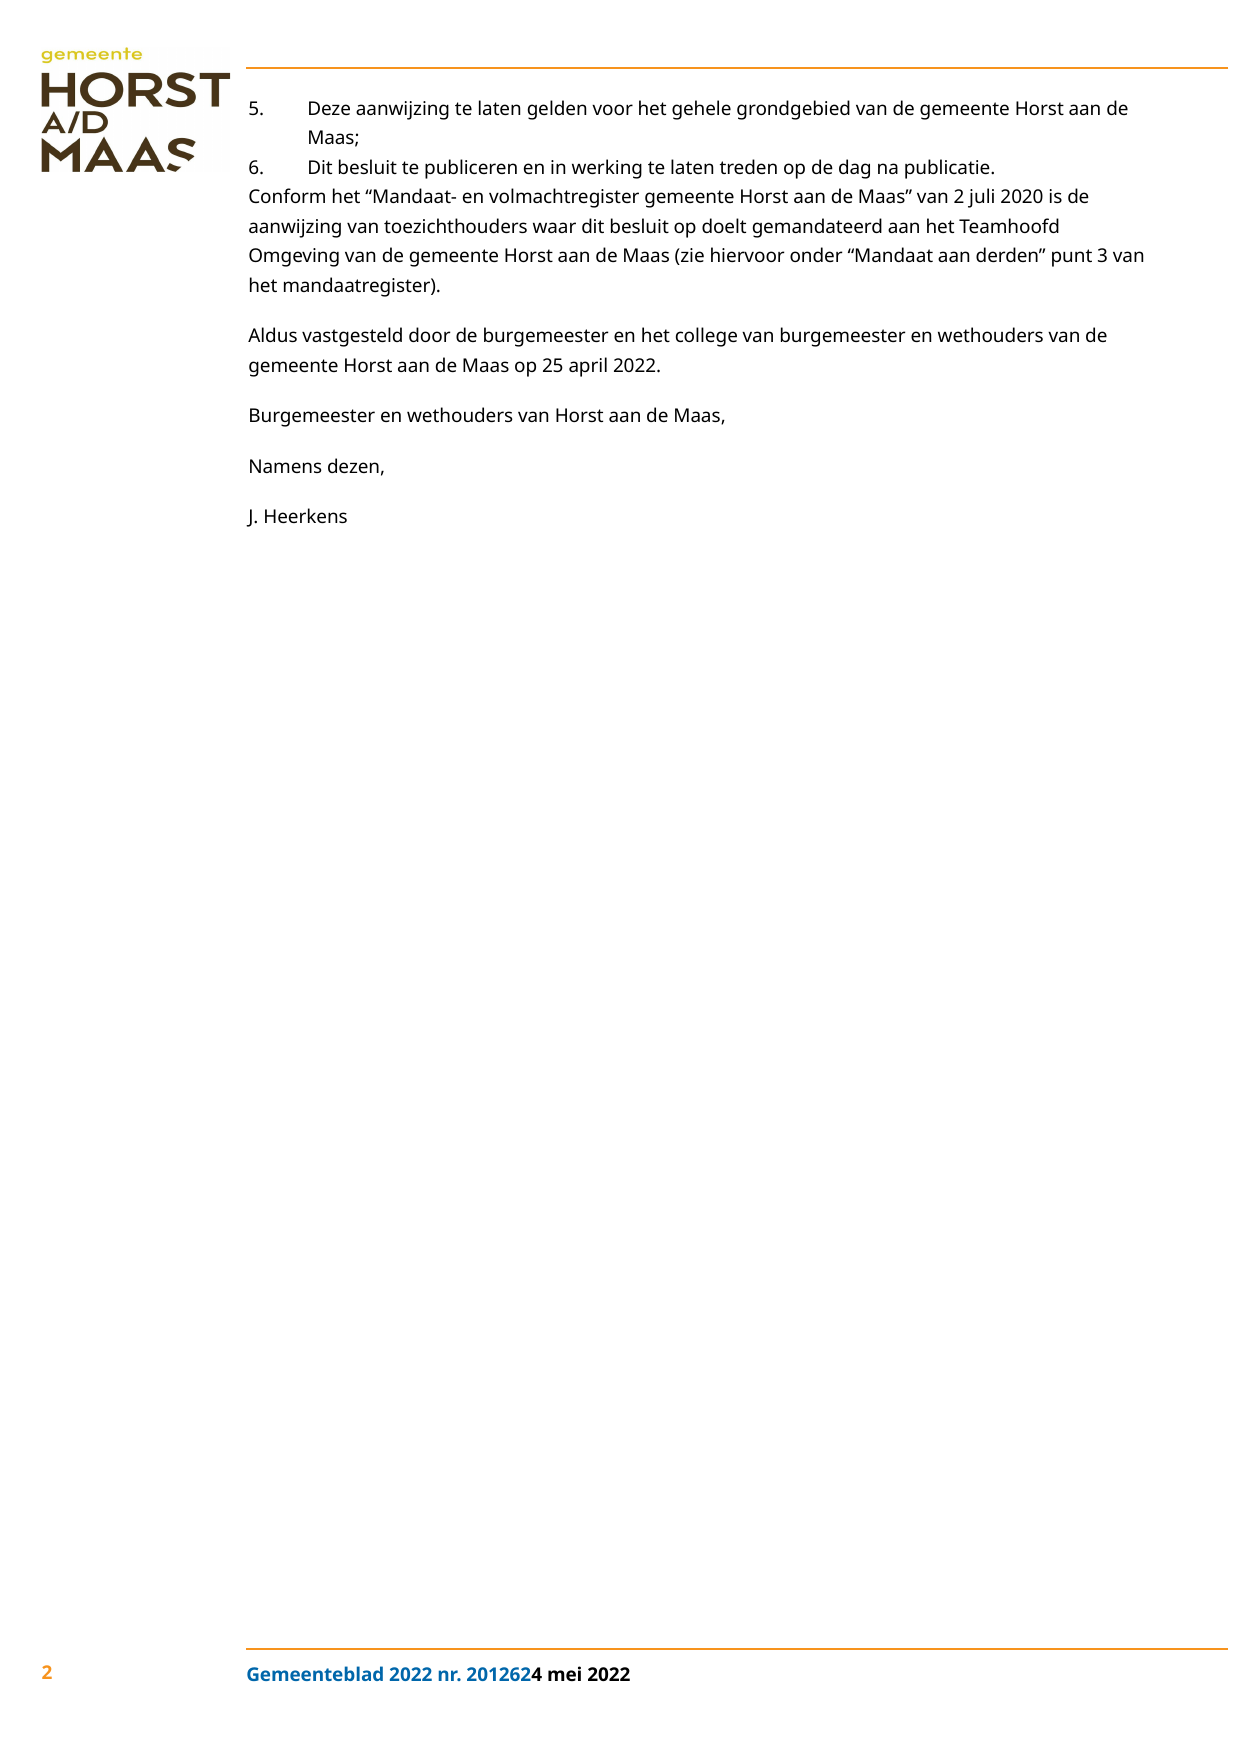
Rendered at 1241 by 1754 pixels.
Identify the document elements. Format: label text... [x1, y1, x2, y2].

text J. Heerkens [248, 503, 1152, 529]
list Dit besluit te publiceren en in werking te laten treden op de dag na publicatie. [248, 154, 1152, 180]
text Aldus vastgesteld door de burgemeester en het college van burgemeester en wethouders van de gemeente Horst aan de Maas op 25 april 2022. [248, 323, 1152, 378]
text Namens dezen, [248, 453, 1152, 479]
text Conform het “Mandaat- en volmachtregister gemeente Horst aan de Maas” van 2 juli 2020 is de aanwijzing van toezichthouders waar dit besluit op doelt gemandateerd aan het Teamhoofd Omgeving van de gemeente Horst aan de Maas (zie hiervoor onder “Mandaat aan derden” punt 3 van het mandaatregister). [248, 183, 1152, 298]
text Burgemeester en wethouders van Horst aan de Maas, [248, 403, 1152, 428]
picture [41, 47, 231, 172]
list Deze aanwijzing te laten gelden voor het gehele grondgebied van de gemeente Horst aan de Maas; [248, 95, 1152, 150]
